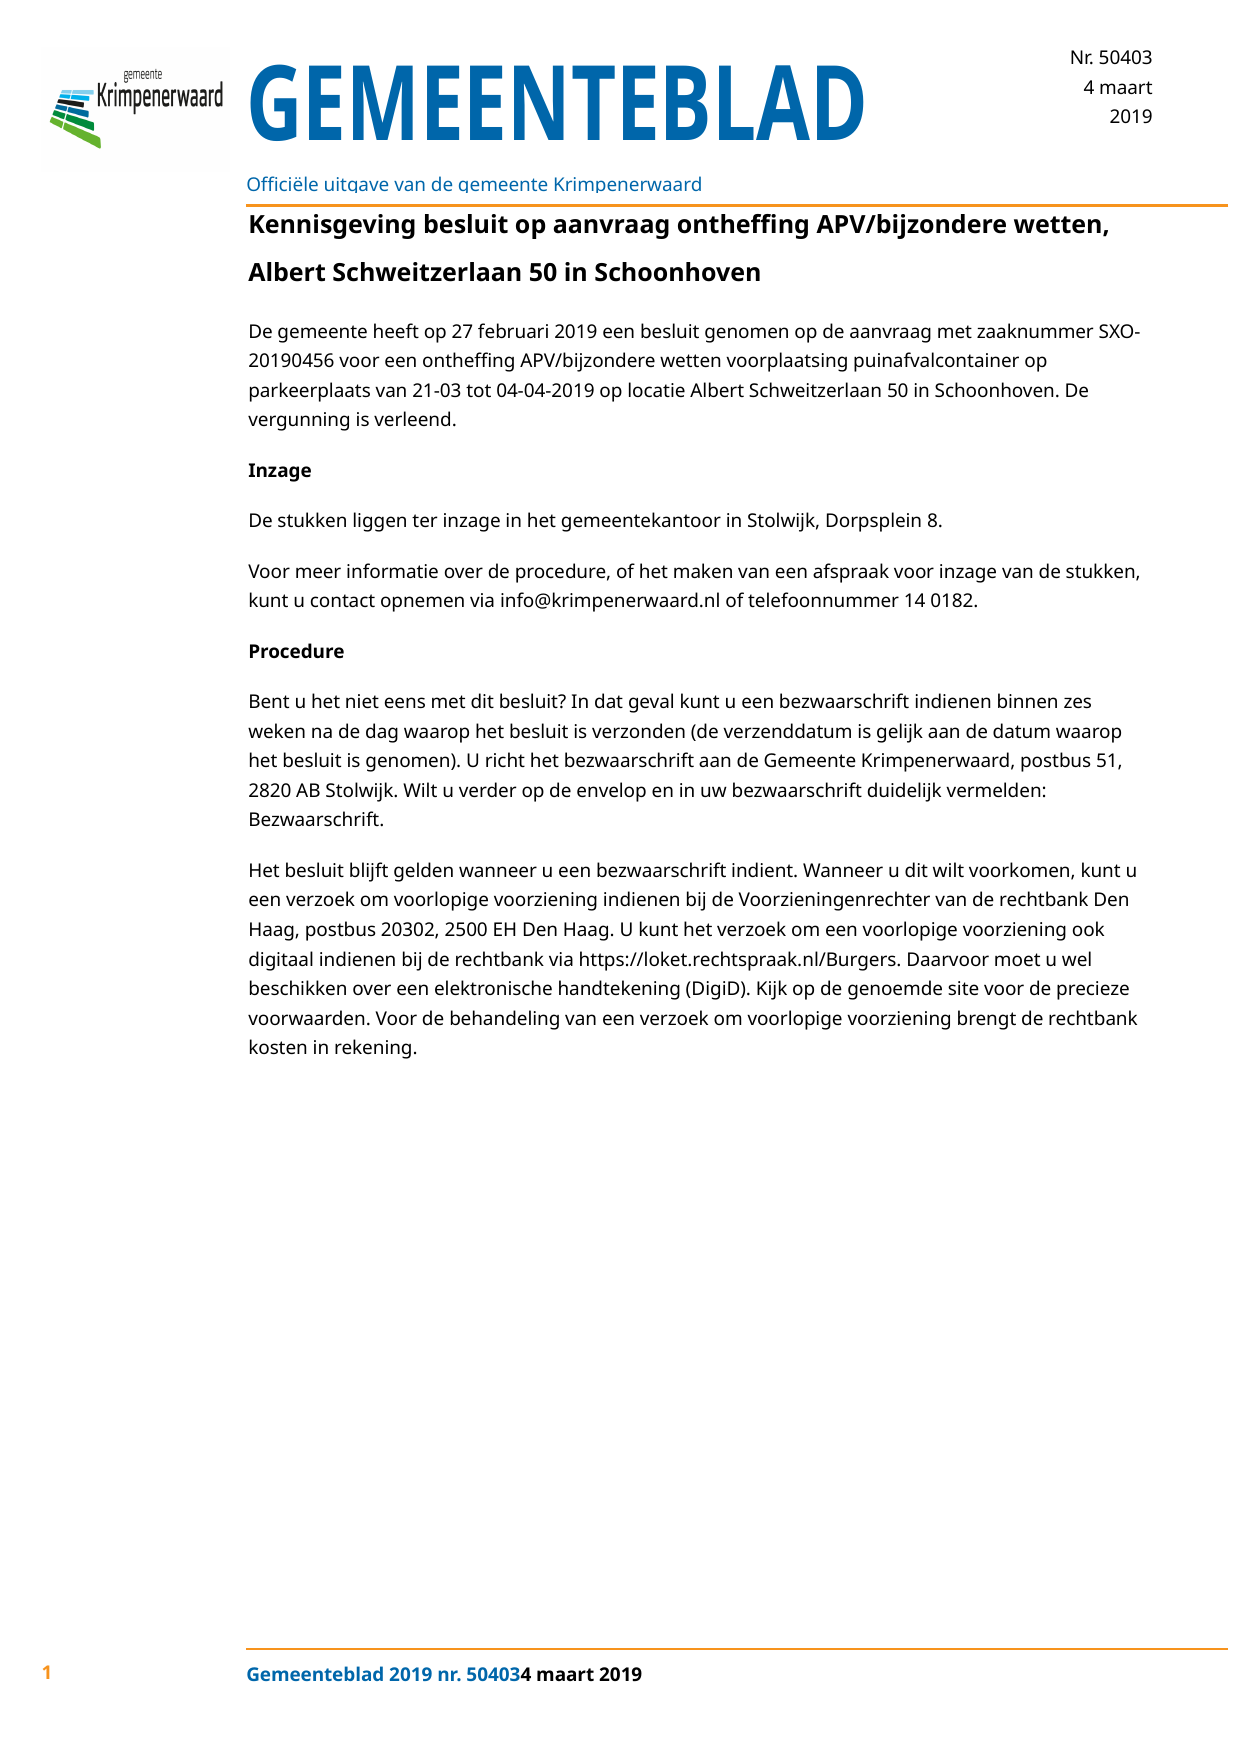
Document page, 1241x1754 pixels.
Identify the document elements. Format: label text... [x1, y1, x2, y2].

text Inzage [248, 457, 1152, 483]
text De gemeente heeft op 27 februari 2019 een besluit genomen op de aanvraag met zaaknummer SXO-20190456 voor een ontheffing APV/bijzondere wetten voorplaatsing puinafvalcontainer op parkeerplaats van 21-03 tot 04-04-2019 op locatie Albert Schweitzerlaan 50 in Schoonhoven. De vergunning is verleend. [248, 318, 1152, 432]
text Procedure [248, 638, 1152, 664]
text De stukken liggen ter inzage in het gemeentekantoor in Stolwijk, Dorpsplein 8. [248, 507, 1152, 533]
text Het besluit blijft gelden wanneer u een bezwaarschrift indient. Wanneer u dit wilt voorkomen, kunt u een verzoek om voorlopige voorziening indienen bij de Voorzieningenrechter van de rechtbank Den Haag, postbus 20302, 2500 EH Den Haag. U kunt het verzoek om een voorlopige voorziening ook digitaal indienen bij de rechtbank via https://loket.rechtspraak.nl/Burgers. Daarvoor moet u wel beschikken over een elektronische handtekening (DigiD). Kijk op de genoemde site voor de precieze voorwaarden. Voor de behandeling van een verzoek om voorlopige voorziening brengt de rechtbank kosten in rekening. [248, 857, 1152, 1060]
picture [41, 47, 231, 172]
text Kennisgeving besluit op aanvraag ontheffing APV/bijzondere wetten, Albert Schweitzerlaan 50 in Schoonhoven [248, 207, 1152, 288]
text Bent u het niet eens met dit besluit? In dat geval kunt u een bezwaarschrift indienen binnen zes weken na de dag waarop het besluit is verzonden (de verzenddatum is gelijk aan de datum waarop het besluit is genomen). U richt het bezwaarschrift aan de Gemeente Krimpenerwaard, postbus 51, 2820 AB Stolwijk. Wilt u verder op de envelop en in uw bezwaarschrift duidelijk vermelden: Bezwaarschrift. [248, 688, 1152, 832]
text Voor meer informatie over de procedure, of het maken van een afspraak voor inzage van de stukken, kunt u contact opnemen via info@krimpenerwaard.nl of telefoonnummer 14 0182. [248, 558, 1152, 613]
